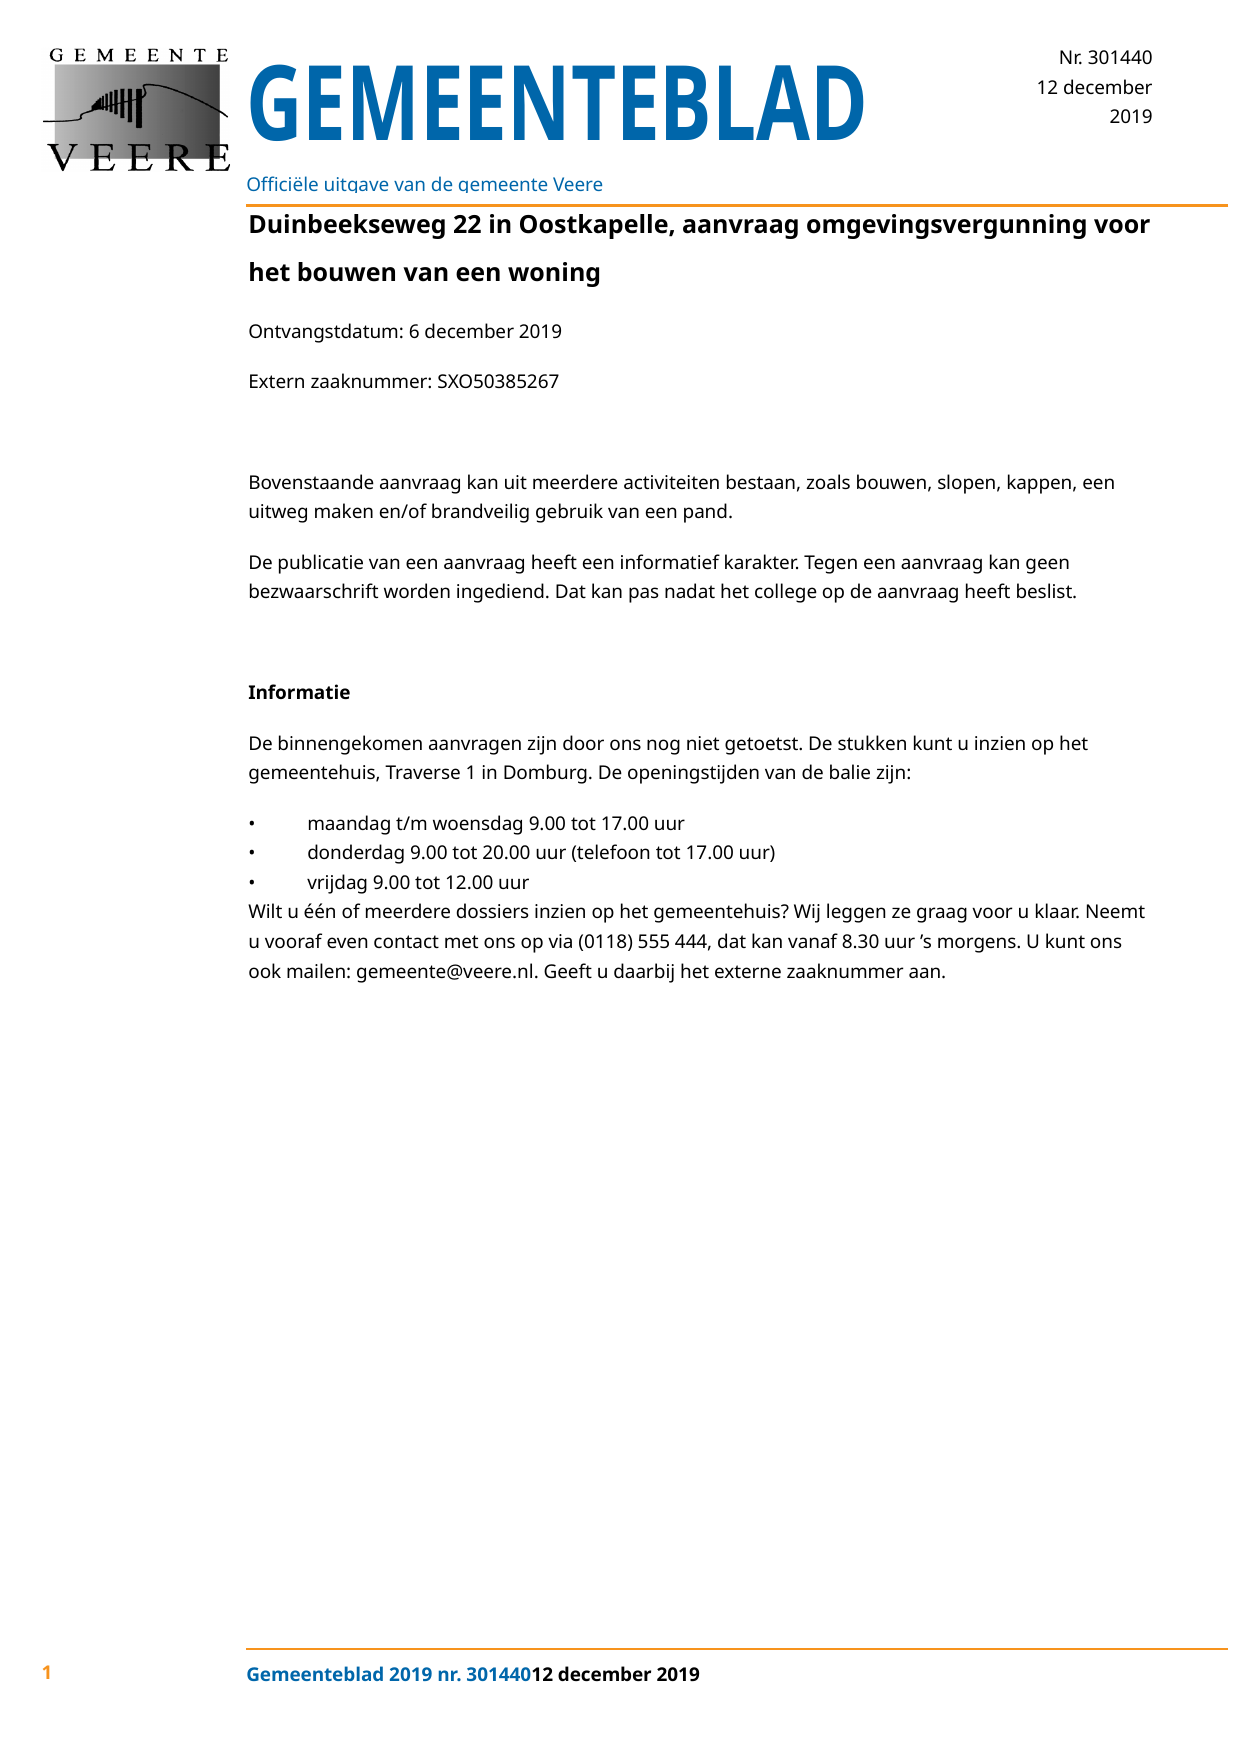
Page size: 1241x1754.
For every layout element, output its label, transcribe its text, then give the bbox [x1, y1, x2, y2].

list maandag t/m woensdag 9.00 tot 17.00 uur [248, 810, 1152, 836]
text De binnengekomen aanvragen zijn door ons nog niet getoetst. De stukken kunt u inzien op het gemeentehuis, Traverse 1 in Domburg. De openingstijden van de balie zijn: [248, 730, 1152, 785]
text Wilt u één of meerdere dossiers inzien op het gemeentehuis? Wij leggen ze graag voor u klaar. Neemt u vooraf even contact met ons op via (0118) 555 444, dat kan vanaf 8.30 uur ’s morgens. U kunt ons ook mailen: gemeente@veere.nl. Geeft u daarbij het externe zaaknummer aan. [248, 899, 1152, 984]
text Extern zaaknummer: SXO50385267 [248, 368, 1152, 394]
picture [41, 47, 231, 172]
text Informatie [248, 679, 1152, 705]
text Ontvangstdatum: 6 december 2019 [248, 318, 1152, 344]
list donderdag 9.00 tot 20.00 uur (telefoon tot 17.00 uur) [248, 839, 1152, 865]
text Duinbeekseweg 22 in Oostkapelle, aanvraag omgevingsvergunning voor het bouwen van een woning [248, 207, 1152, 288]
text De publicatie van een aanvraag heeft een informatief karakter. Tegen een aanvraag kan geen bezwaarschrift worden ingediend. Dat kan pas nadat het college op de aanvraag heeft beslist. [248, 549, 1152, 604]
list vrijdag 9.00 tot 12.00 uur [248, 869, 1152, 895]
text Bovenstaande aanvraag kan uit meerdere activiteiten bestaan, zoals bouwen, slopen, kappen, een uitweg maken en/of brandveilig gebruik van een pand. [248, 469, 1152, 524]
